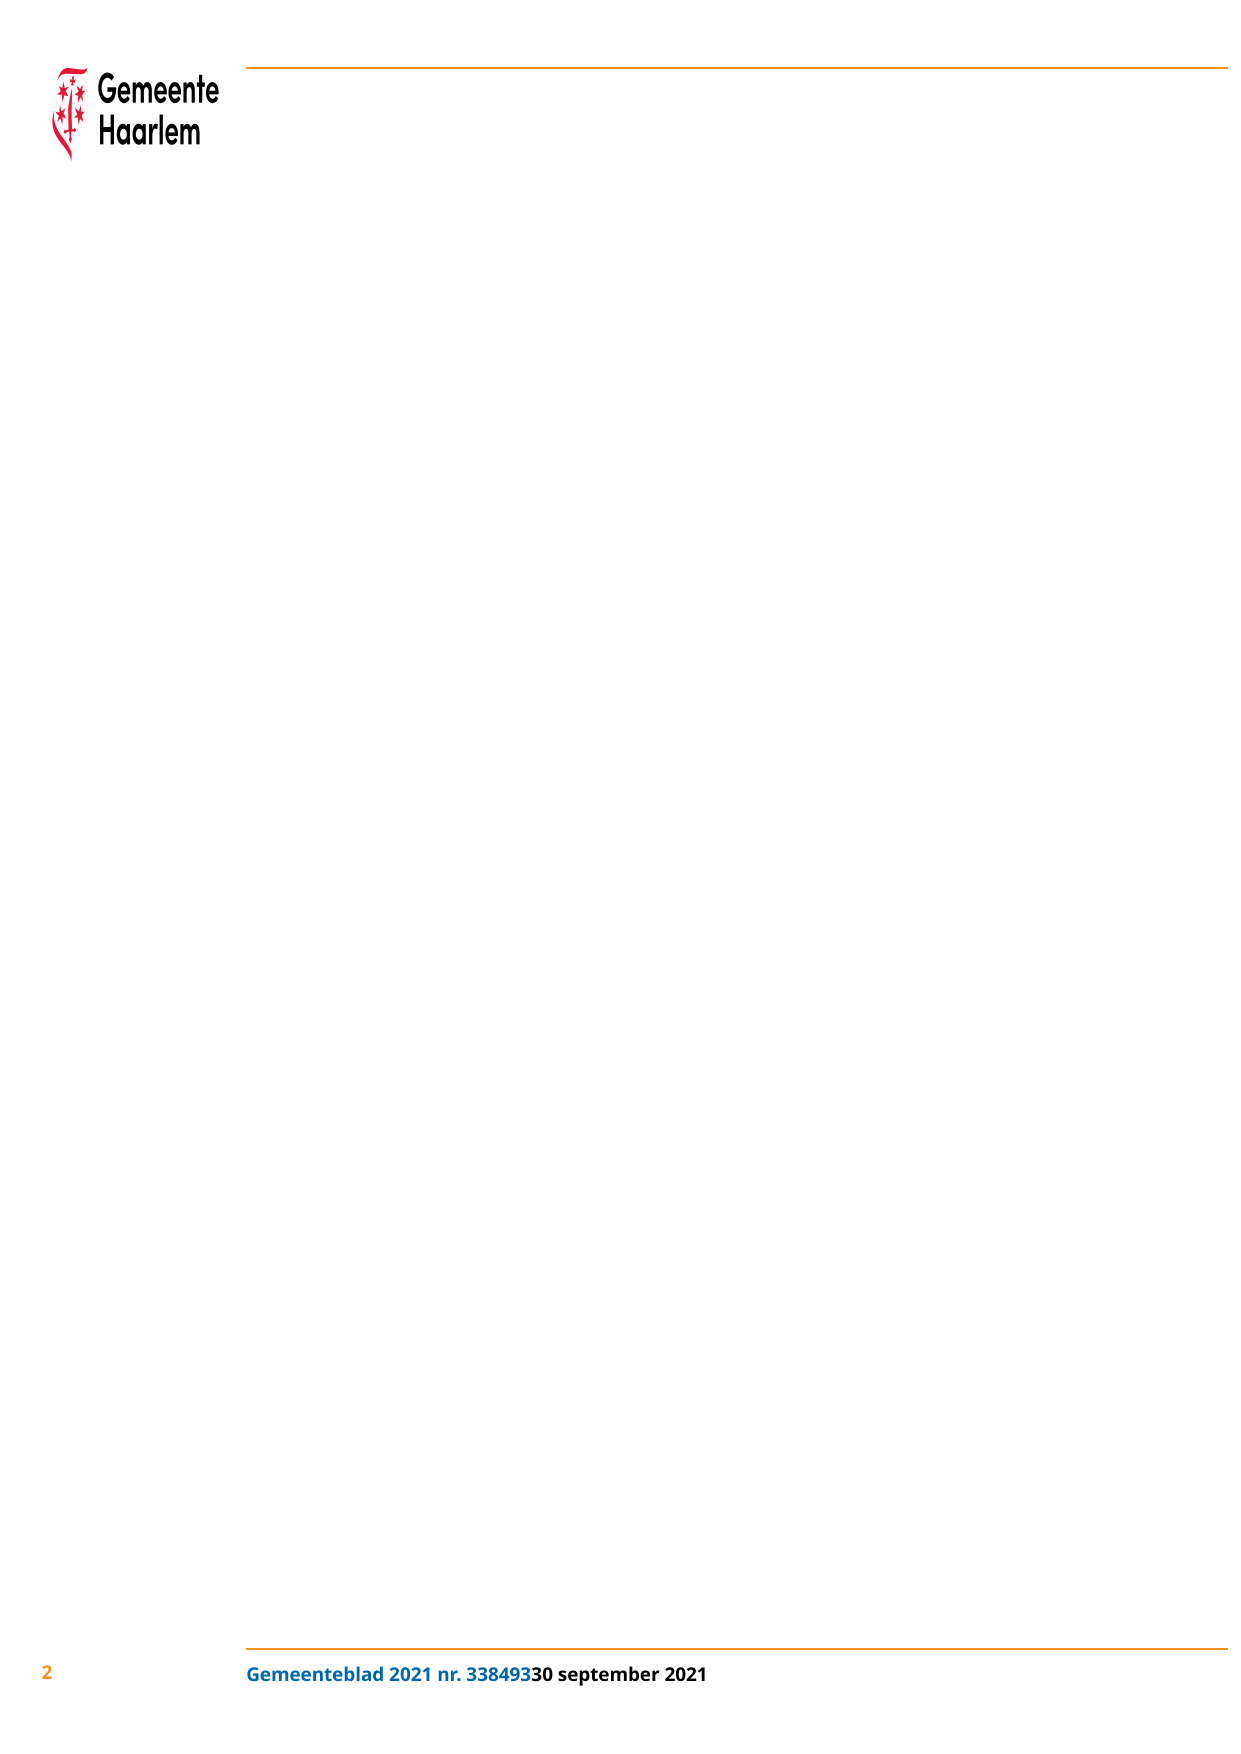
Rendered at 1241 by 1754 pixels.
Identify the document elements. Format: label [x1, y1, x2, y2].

picture [41, 47, 231, 172]
